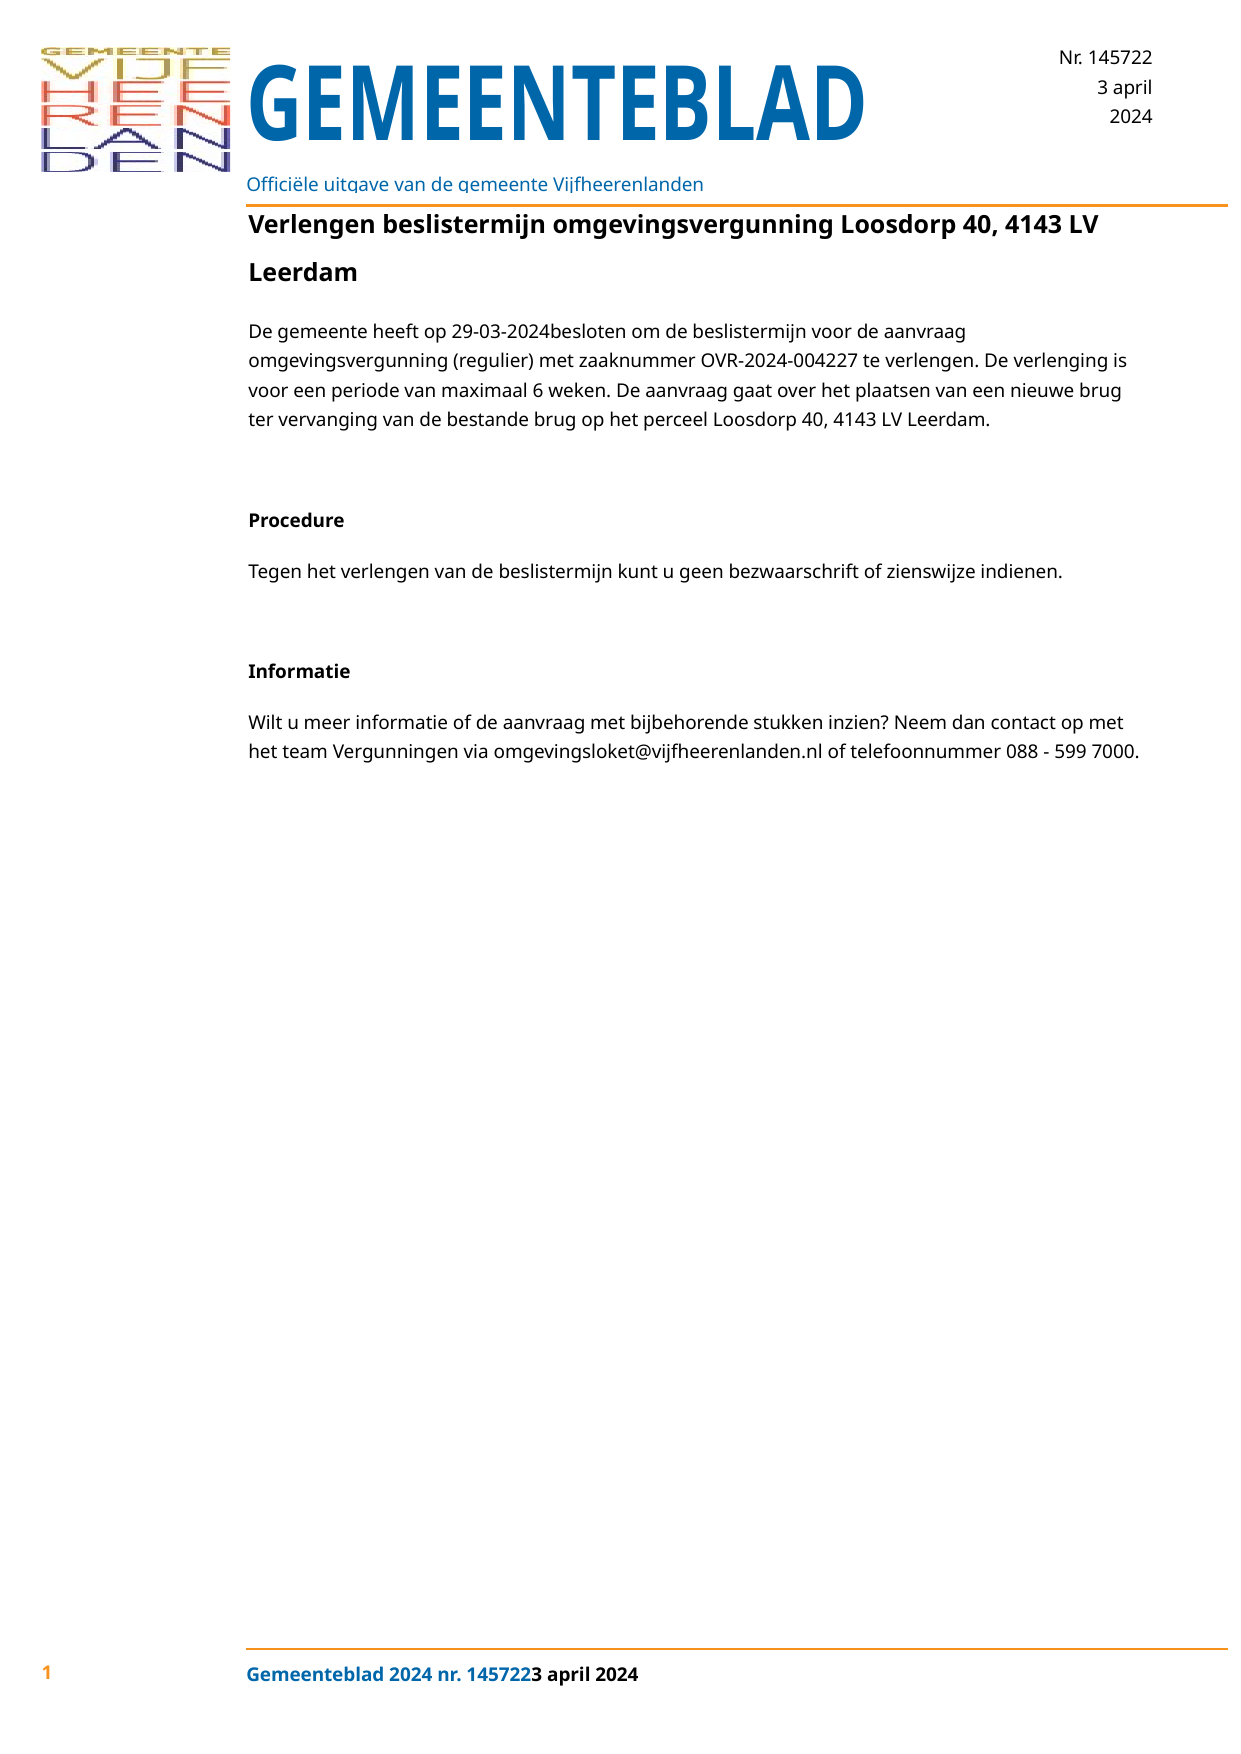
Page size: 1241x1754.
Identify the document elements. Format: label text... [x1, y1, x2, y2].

text De gemeente heeft op 29-03-2024besloten om de beslistermijn voor de aanvraag omgevingsvergunning (regulier) met zaaknummer OVR-2024-004227 te verlengen. De verlenging is voor een periode van maximaal 6 weken. De aanvraag gaat over het plaatsen van een nieuwe brug ter vervanging van de bestande brug op het perceel Loosdorp 40, 4143 LV Leerdam. [248, 318, 1152, 432]
text Tegen het verlengen van de beslistermijn kunt u geen bezwaarschrift of zienswijze indienen. [248, 558, 1152, 584]
text Procedure [248, 507, 1152, 533]
picture [41, 47, 231, 172]
text Informatie [248, 659, 1152, 684]
text Verlengen beslistermijn omgevingsvergunning Loosdorp 40, 4143 LV Leerdam [248, 207, 1152, 288]
text Wilt u meer informatie of de aanvraag met bijbehorende stukken inzien? Neem dan contact op met het team Vergunningen via omgevingsloket@vijfheerenlanden.nl of telefoonnummer 088 - 599 7000. [248, 709, 1152, 764]
